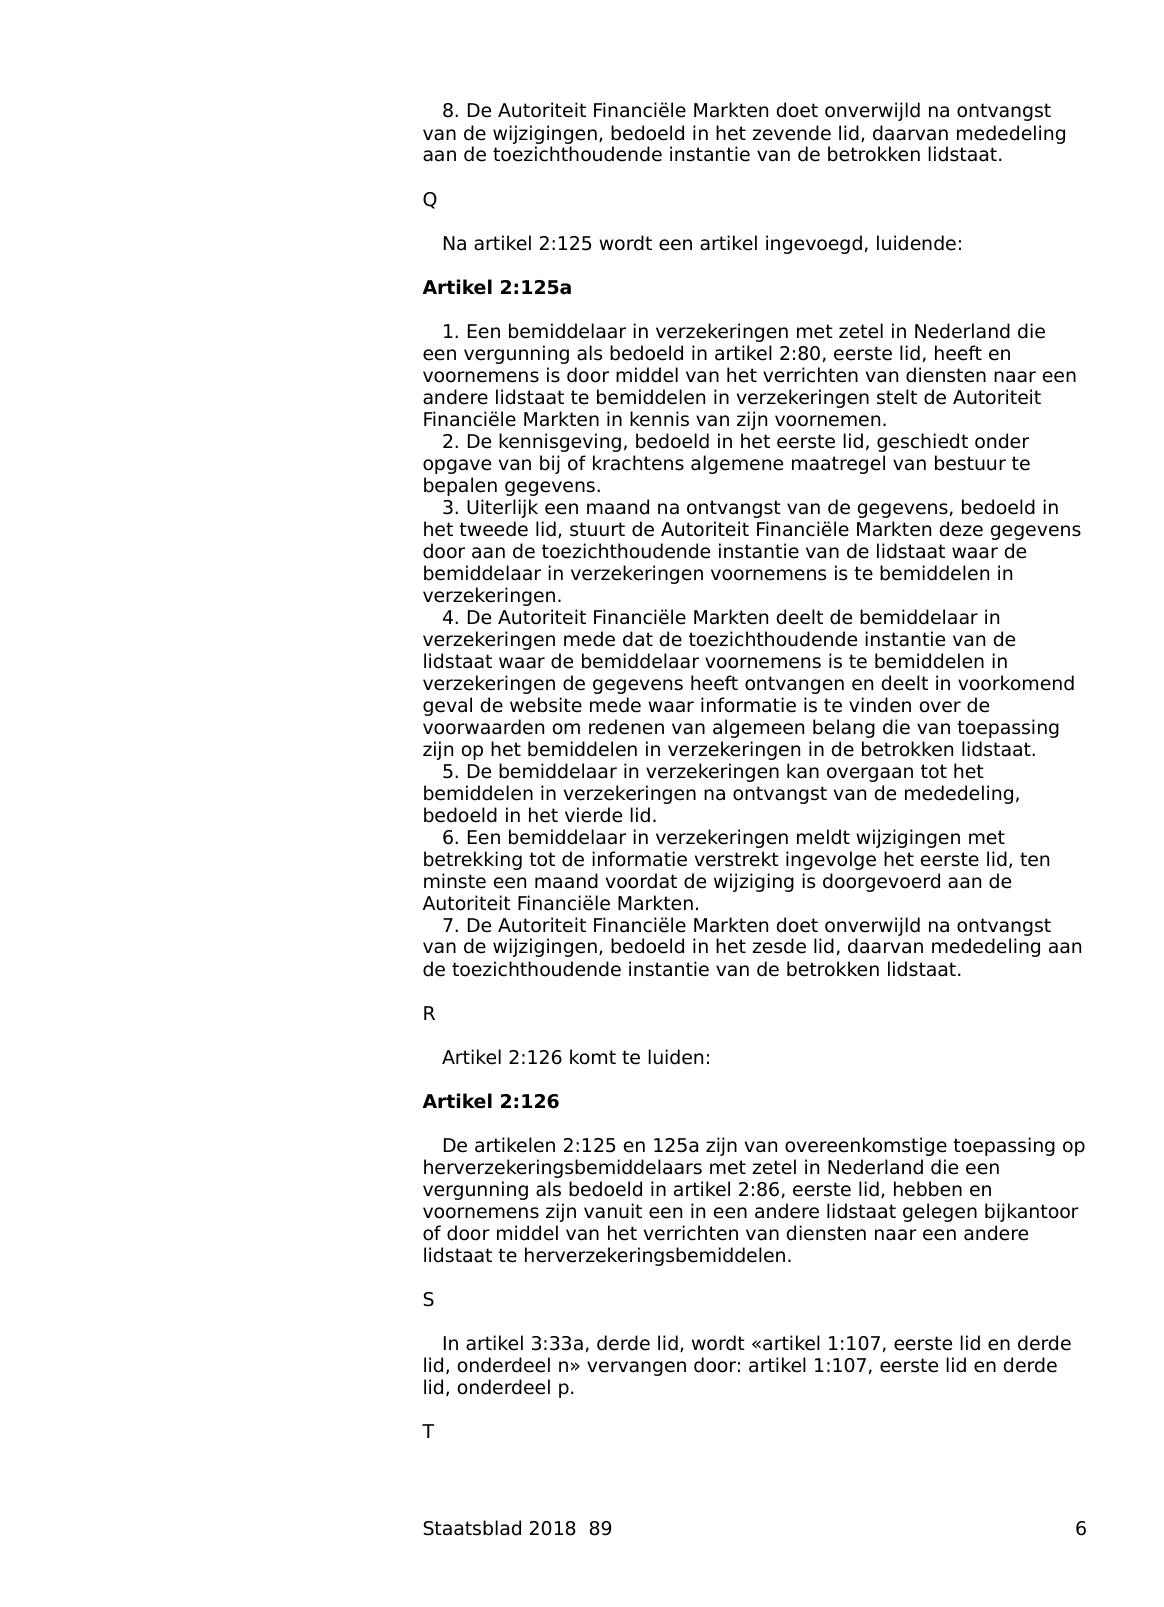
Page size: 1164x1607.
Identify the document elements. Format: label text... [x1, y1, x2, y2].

text 8. De Autoriteit Financiële Markten doet onverwijld na ontvangst van de wijzigingen, bedoeld in het zevende lid, daarvan mededeling aan de toezichthoudende instantie van de betrokken lidstaat. [422, 100, 1087, 166]
text 1. Een bemiddelaar in verzekeringen met zetel in Nederland die een vergunning als bedoeld in artikel 2:80, eerste lid, heeft en voornemens is door middel van het verrichten van diensten naar een andere lidstaat te bemiddelen in verzekeringen stelt de Autoriteit Financiële Markten in kennis van zijn voornemen. [422, 321, 1087, 431]
subtitle Artikel 2:125a [422, 277, 1087, 299]
text De artikelen 2:125 en 125a zijn van overeenkomstige toepassing op herverzekeringsbemiddelaars met zetel in Nederland die een vergunning als bedoeld in artikel 2:86, eerste lid, hebben en voornemens zijn vanuit een in een andere lidstaat gelegen bijkantoor of door middel van het verrichten van diensten naar een andere lidstaat te herverzekeringsbemiddelen. [422, 1135, 1087, 1267]
text 3. Uiterlijk een maand na ontvangst van de gegevens, bedoeld in het tweede lid, stuurt de Autoriteit Financiële Markten deze gegevens door aan de toezichthoudende instantie van de lidstaat waar de bemiddelaar in verzekeringen voornemens is te bemiddelen in verzekeringen. [422, 497, 1087, 607]
subtitle Artikel 2:126 [422, 1091, 1087, 1113]
text Artikel 2:126 komt te luiden: [422, 1047, 1087, 1069]
text In artikel 3:33a, derde lid, wordt «artikel 1:107, eerste lid en derde lid, onderdeel n» vervangen door: artikel 1:107, eerste lid en derde lid, onderdeel p. [422, 1333, 1087, 1399]
text R [422, 1003, 1087, 1024]
text T [422, 1421, 1087, 1443]
text Q [422, 188, 1087, 211]
text Na artikel 2:125 wordt een artikel ingevoegd, luidende: [422, 233, 1087, 255]
text 5. De bemiddelaar in verzekeringen kan overgaan tot het bemiddelen in verzekeringen na ontvangst van de mededeling, bedoeld in het vierde lid. [422, 761, 1087, 827]
text S [422, 1289, 1087, 1311]
text 2. De kennisgeving, bedoeld in het eerste lid, geschiedt onder opgave van bij of krachtens algemene maatregel van bestuur te bepalen gegevens. [422, 431, 1087, 497]
text 4. De Autoriteit Financiële Markten deelt de bemiddelaar in verzekeringen mede dat de toezichthoudende instantie van de lidstaat waar de bemiddelaar voornemens is te bemiddelen in verzekeringen de gegevens heeft ontvangen en deelt in voorkomend geval de website mede waar informatie is te vinden over de voorwaarden om redenen van algemeen belang die van toepassing zijn op het bemiddelen in verzekeringen in de betrokken lidstaat. [422, 607, 1087, 761]
text 7. De Autoriteit Financiële Markten doet onverwijld na ontvangst van de wijzigingen, bedoeld in het zesde lid, daarvan mededeling aan de toezichthoudende instantie van de betrokken lidstaat. [422, 914, 1087, 980]
text 6. Een bemiddelaar in verzekeringen meldt wijzigingen met betrekking tot de informatie verstrekt ingevolge het eerste lid, ten minste een maand voordat de wijziging is doorgevoerd aan de Autoriteit Financiële Markten. [422, 827, 1087, 914]
